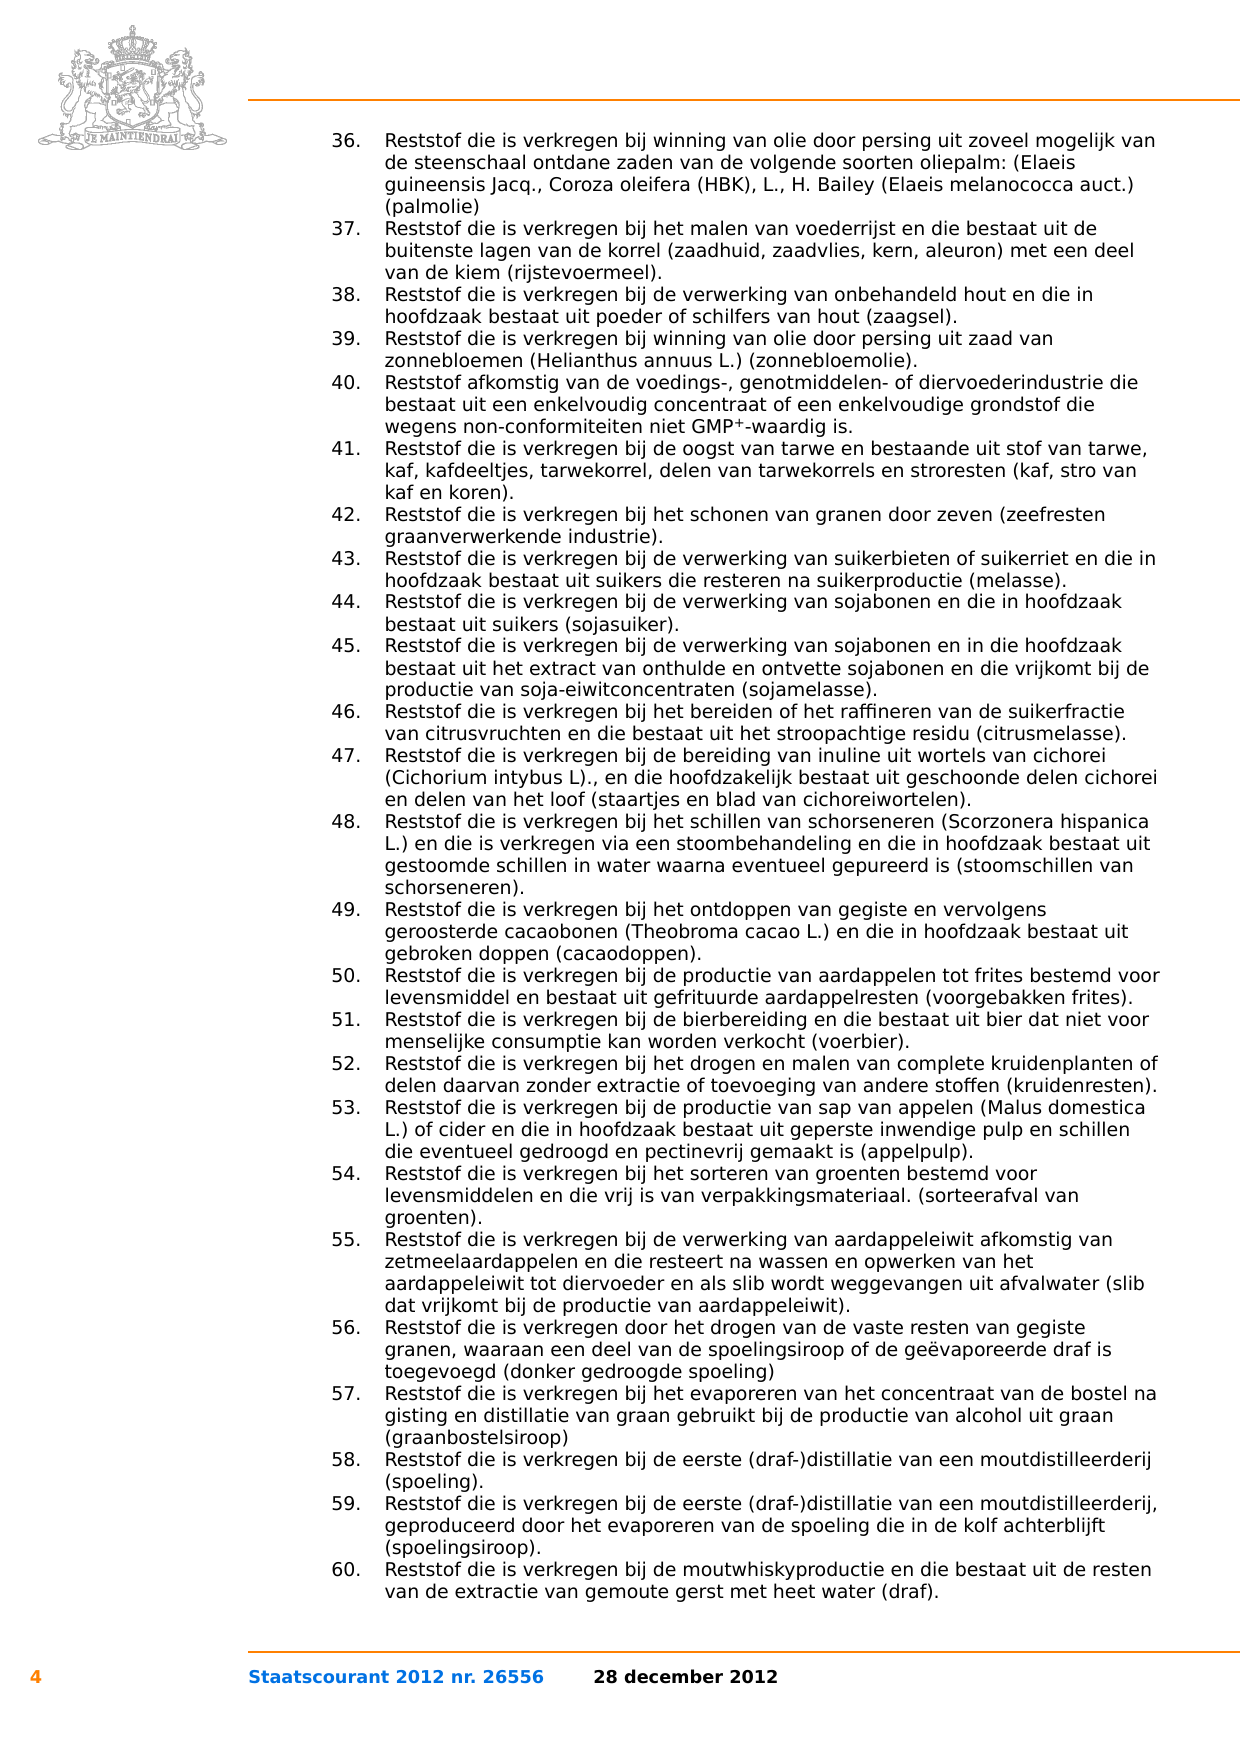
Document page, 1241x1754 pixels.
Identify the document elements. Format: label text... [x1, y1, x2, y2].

text 43. Reststof die is verkregen bij de verwerking van suikerbieten of suikerriet en die in hoofdzaak bestaat uit suikers die resteren na suikerproductie (melasse). [331, 547, 1163, 591]
text 45. Reststof die is verkregen bij de verwerking van sojabonen en in die hoofdzaak bestaat uit het extract van onthulde en ontvette sojabonen en die vrijkomt bij de productie van soja-eiwitconcentraten (sojamelasse). [331, 635, 1163, 701]
text 48. Reststof die is verkregen bij het schillen van schorseneren (Scorzonera hispanica L.) en die is verkregen via een stoombehandeling en die in hoofdzaak bestaat uit gestoomde schillen in water waarna eventueel gepureerd is (stoomschillen van schorseneren). [331, 811, 1163, 899]
text 60. Reststof die is verkregen bij de moutwhiskyproductie en die bestaat uit de resten van de extractie van gemoute gerst met heet water (draf). [331, 1558, 1163, 1602]
text 53. Reststof die is verkregen bij de productie van sap van appelen (Malus domestica L.) of cider en die in hoofdzaak bestaat uit geperste inwendige pulp en schillen die eventueel gedroogd en pectinevrij gemaakt is (appelpulp). [331, 1097, 1163, 1163]
text 41. Reststof die is verkregen bij de oogst van tarwe en bestaande uit stof van tarwe, kaf, kafdeeltjes, tarwekorrel, delen van tarwekorrels en stroresten (kaf, stro van kaf en koren). [331, 438, 1163, 503]
text 58. Reststof die is verkregen bij de eerste (draf-)distillatie van een moutdistilleerderij (spoeling). [331, 1449, 1163, 1493]
text 59. Reststof die is verkregen bij de eerste (draf-)distillatie van een moutdistilleerderij, geproduceerd door het evaporeren van de spoeling die in de kolf achterblijft (spoelingsiroop). [331, 1493, 1163, 1558]
text 39. Reststof die is verkregen bij winning van olie door persing uit zaad van zonnebloemen (Helianthus annuus L.) (zonnebloemolie). [331, 328, 1163, 372]
text 52. Reststof die is verkregen bij het drogen en malen van complete kruidenplanten of delen daarvan zonder extractie of toevoeging van andere stoffen (kruidenresten). [331, 1053, 1163, 1097]
text 57. Reststof die is verkregen bij het evaporeren van het concentraat van de bostel na gisting en distillatie van graan gebruikt bij de productie van alcohol uit graan (graanbostelsiroop) [331, 1383, 1163, 1449]
text 49. Reststof die is verkregen bij het ontdoppen van gegiste en vervolgens geroosterde cacaobonen (Theobroma cacao L.) en die in hoofdzaak bestaat uit gebroken doppen (cacaodoppen). [331, 899, 1163, 965]
text 55. Reststof die is verkregen bij de verwerking van aardappeleiwit afkomstig van zetmeelaardappelen en die resteert na wassen en opwerken van het aardappeleiwit tot diervoeder en als slib wordt weggevangen uit afvalwater (slib dat vrijkomt bij de productie van aardappeleiwit). [331, 1229, 1163, 1317]
text 42. Reststof die is verkregen bij het schonen van granen door zeven (zeefresten graanverwerkende industrie). [331, 503, 1163, 547]
text 40. Reststof afkomstig van de voedings-, genotmiddelen- of diervoederindustrie die bestaat uit een enkelvoudig concentraat of een enkelvoudige grondstof die wegens non-conformiteiten niet GMP+-waardig is. [331, 372, 1163, 438]
text 50. Reststof die is verkregen bij de productie van aardappelen tot frites bestemd voor levensmiddel en bestaat uit gefrituurde aardappelresten (voorgebakken frites). [331, 965, 1163, 1009]
text 54. Reststof die is verkregen bij het sorteren van groenten bestemd voor levensmiddelen en die vrij is van verpakkingsmateriaal. (sorteerafval van groenten). [331, 1163, 1163, 1229]
text 36. Reststof die is verkregen bij winning van olie door persing uit zoveel mogelijk van de steenschaal ontdane zaden van de volgende soorten oliepalm: (Elaeis guineensis Jacq., Coroza oleifera (HBK), L., H. Bailey (Elaeis melanococca auct.) (palmolie) [331, 130, 1163, 218]
text 37. Reststof die is verkregen bij het malen van voederrijst en die bestaat uit de buitenste lagen van de korrel (zaadhuid, zaadvlies, kern, aleuron) met een deel van de kiem (rijstevoermeel). [331, 218, 1163, 284]
text 47. Reststof die is verkregen bij de bereiding van inuline uit wortels van cichorei (Cichorium intybus L)., en die hoofdzakelijk bestaat uit geschoonde delen cichorei en delen van het loof (staartjes en blad van cichoreiwortelen). [331, 745, 1163, 811]
text 46. Reststof die is verkregen bij het bereiden of het raffineren van de suikerfractie van citrusvruchten en die bestaat uit het stroopachtige residu (citrusmelasse). [331, 701, 1163, 745]
text 44. Reststof die is verkregen bij de verwerking van sojabonen en die in hoofdzaak bestaat uit suikers (sojasuiker). [331, 591, 1163, 635]
text 38. Reststof die is verkregen bij de verwerking van onbehandeld hout en die in hoofdzaak bestaat uit poeder of schilfers van hout (zaagsel). [331, 284, 1163, 328]
text 56. Reststof die is verkregen door het drogen van de vaste resten van gegiste granen, waaraan een deel van de spoelingsiroop of de geëvaporeerde draf is toegevoegd (donker gedroogde spoeling) [331, 1317, 1163, 1383]
picture [38, 25, 227, 150]
text 51. Reststof die is verkregen bij de bierbereiding en die bestaat uit bier dat niet voor menselijke consumptie kan worden verkocht (voerbier). [331, 1009, 1163, 1053]
